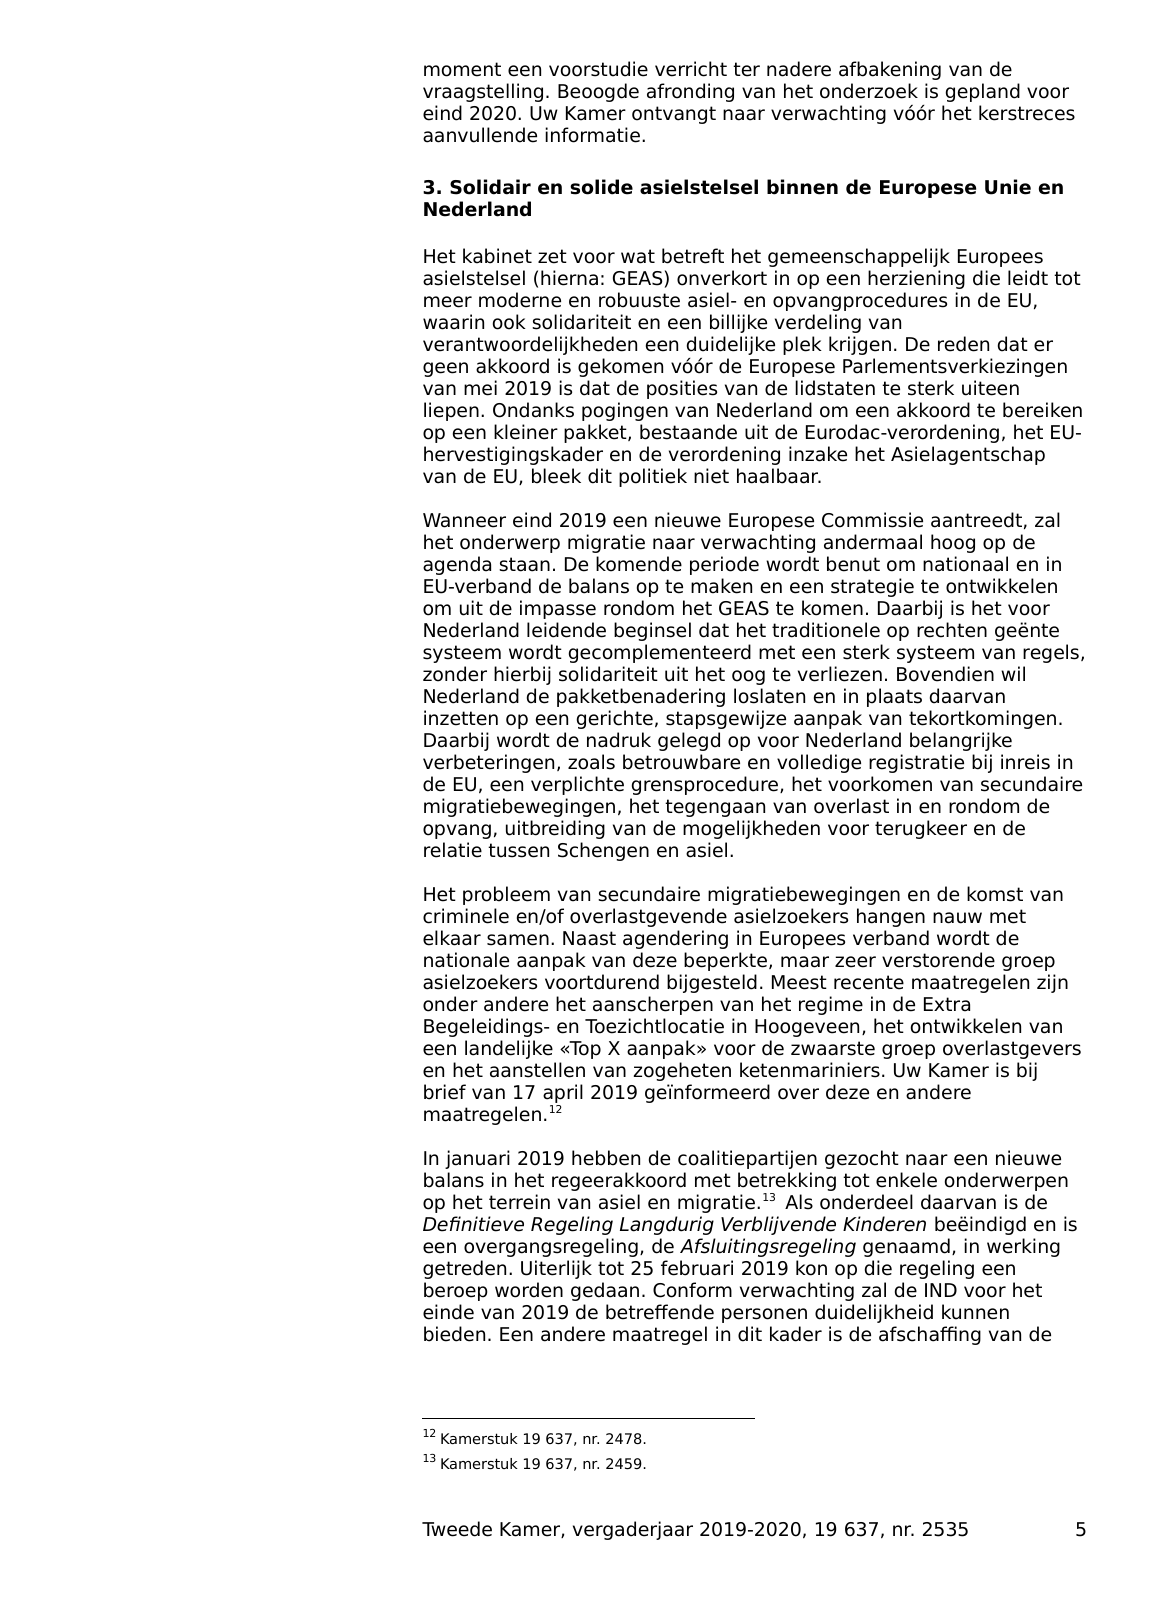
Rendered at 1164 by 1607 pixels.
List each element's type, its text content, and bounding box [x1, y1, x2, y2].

text Wanneer eind 2019 een nieuwe Europese Commissie aantreedt, zal het onderwerp migratie naar verwachting andermaal hoog op de agenda staan. De komende periode wordt benut om nationaal en in EU-verband de balans op te maken en een strategie te ontwikkelen om uit de impasse rondom het GEAS te komen. Daarbij is het voor Nederland leidende beginsel dat het traditionele op rechten geënte systeem wordt gecomplementeerd met een sterk systeem van regels, zonder hierbij solidariteit uit het oog te verliezen. Bovendien wil Nederland de pakketbenadering loslaten en in plaats daarvan inzetten op een gerichte, stapsgewijze aanpak van tekortkomingen. Daarbij wordt de nadruk gelegd op voor Nederland belangrijke verbeteringen, zoals betrouwbare en volledige registratie bij inreis in de EU, een verplichte grensprocedure, het voorkomen van secundaire migratiebewegingen, het tegengaan van overlast in en rondom de opvang, uitbreiding van de mogelijkheden voor terugkeer en de relatie tussen Schengen en asiel. [422, 510, 1087, 862]
text Het probleem van secundaire migratiebewegingen en de komst van criminele en/of overlastgevende asielzoekers hangen nauw met elkaar samen. Naast agendering in Europees verband wordt de nationale aanpak van deze beperkte, maar zeer verstorende groep asielzoekers voortdurend bijgesteld. Meest recente maatregelen zijn onder andere het aanscherpen van het regime in de Extra Begeleidings- en Toezichtlocatie in Hoogeveen, het ontwikkelen van een landelijke «Top X aanpak» voor de zwaarste groep overlastgevers en het aanstellen van zogeheten ketenmariniers. Uw Kamer is bij brief van 17 april 2019 geïnformeerd over deze en andere maatregelen. [422, 884, 1087, 1126]
text Kamerstuk 19 637, nr. 2459. [422, 1452, 1087, 1474]
text moment een voorstudie verricht ter nadere afbakening van de vraagstelling. Beoogde afronding van het onderzoek is gepland voor eind 2020. Uw Kamer ontvangt naar verwachting vóór het kerstreces aanvullende informatie. [422, 59, 1087, 147]
text Het kabinet zet voor wat betreft het gemeenschappelijk Europees asielstelsel (hierna: GEAS) onverkort in op een herziening die leidt tot meer moderne en robuuste asiel- en opvangprocedures in de EU, waarin ook solidariteit en een billijke verdeling van verantwoordelijkheden een duidelijke plek krijgen. De reden dat er geen akkoord is gekomen vóór de Europese Parlementsverkiezingen van mei 2019 is dat de posities van de lidstaten te sterk uiteen liepen. Ondanks pogingen van Nederland om een akkoord te bereiken op een kleiner pakket, bestaande uit de Eurodac-verordening, het EU-hervestigingskader en de verordening inzake het Asielagentschap van de EU, bleek dit politiek niet haalbaar. [422, 246, 1087, 488]
text In januari 2019 hebben de coalitiepartijen gezocht naar een nieuwe balans in het regeerakkoord met betrekking tot enkele onderwerpen op het terrein van asiel en migratie. Als onderdeel daarvan is de Definitieve Regeling Langdurig Verblijvende Kinderen beëindigd en is een overgangsregeling, de Afsluitingsregeling genaamd, in werking getreden. Uiterlijk tot 25 februari 2019 kon op die regeling een beroep worden gedaan. Conform verwachting zal de IND voor het einde van 2019 de betreffende personen duidelijkheid kunnen bieden. Een andere maatregel in dit kader is de afschaffing van de [422, 1148, 1087, 1346]
text Kamerstuk 19 637, nr. 2478. [422, 1427, 1087, 1449]
subtitle 3. Solidair en solide asielstelsel binnen de Europese Unie en Nederland [422, 177, 1087, 221]
